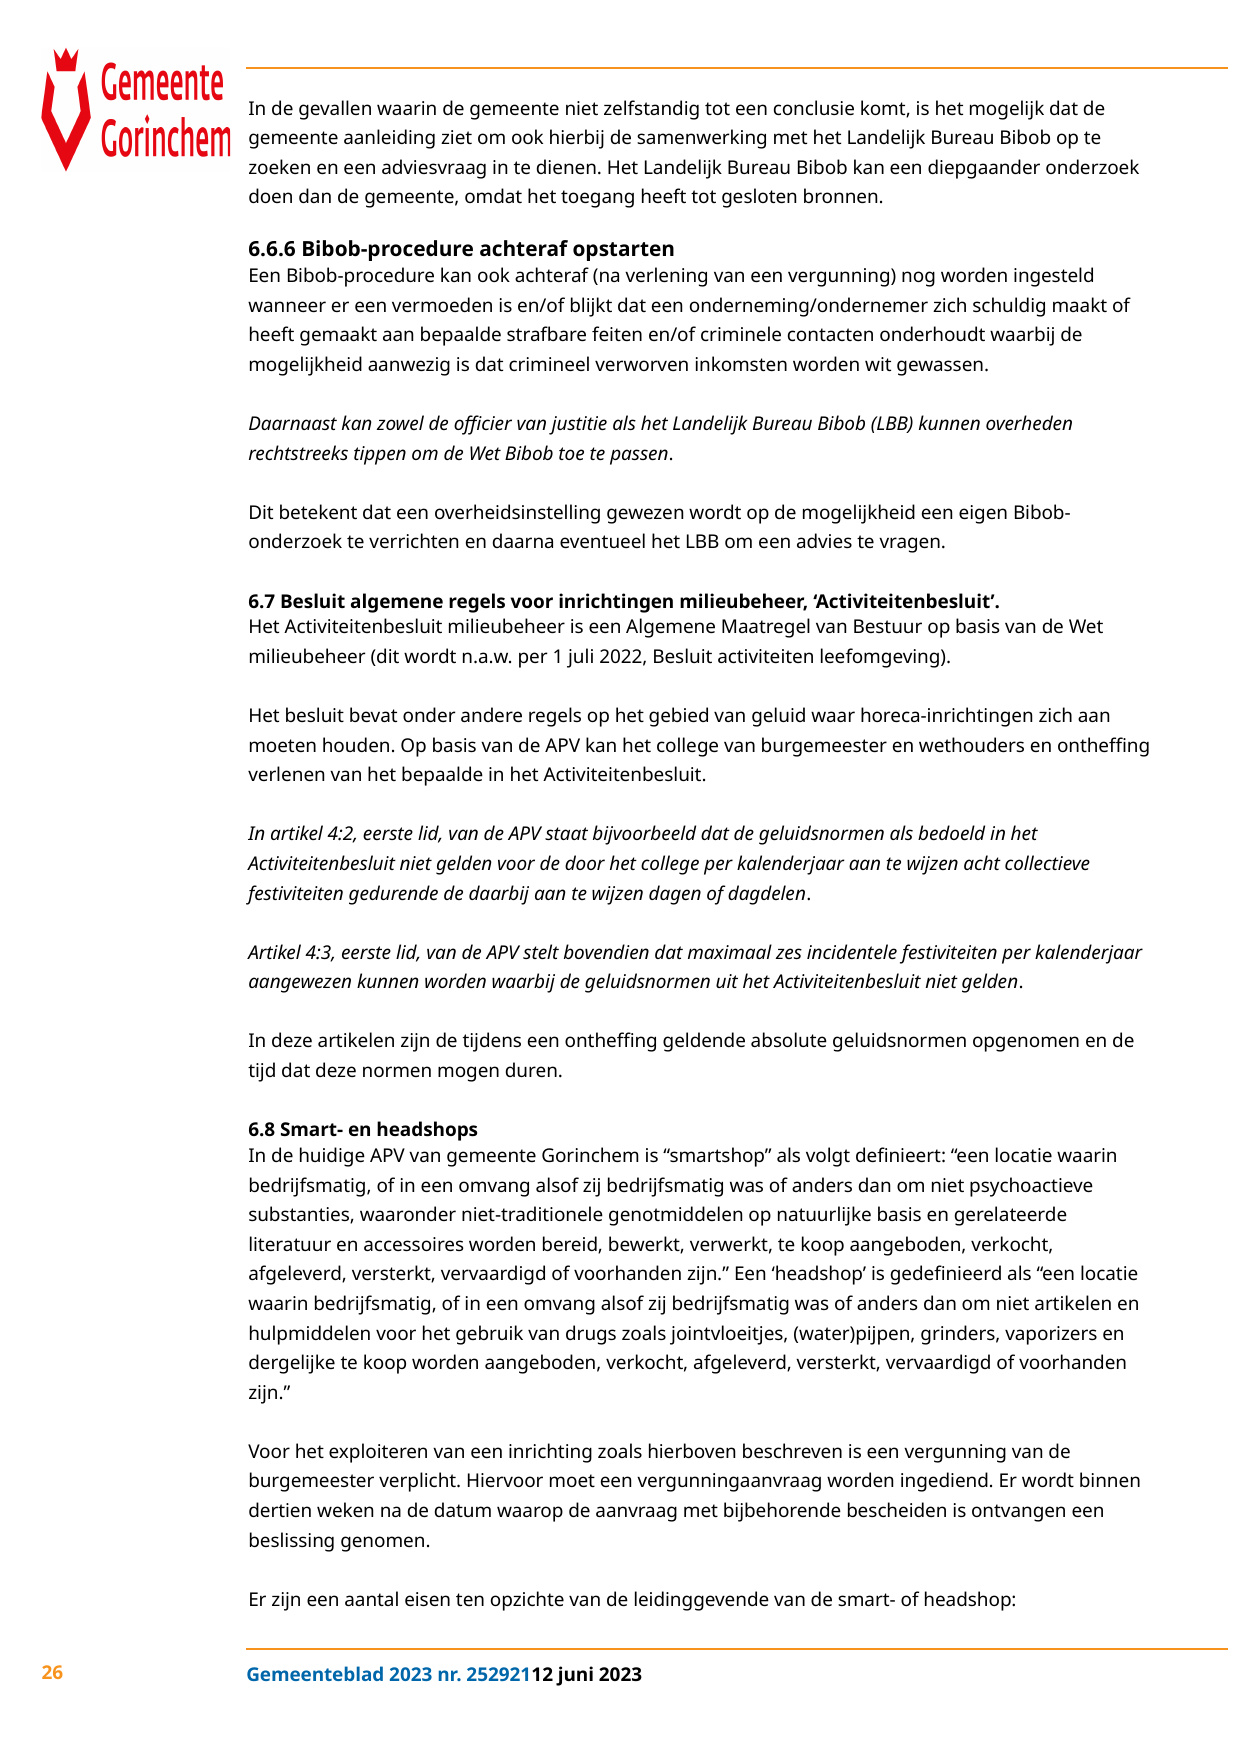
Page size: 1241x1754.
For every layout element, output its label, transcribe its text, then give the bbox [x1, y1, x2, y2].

text 6.8 Smart- en headshops [248, 1116, 1152, 1142]
text In deze artikelen zijn de tijdens een ontheffing geldende absolute geluidsnormen opgenomen en de tijd dat deze normen mogen duren. [248, 1028, 1152, 1083]
text Voor het exploiteren van een inrichting zoals hierboven beschreven is een vergunning van de burgemeester verplicht. Hiervoor moet een vergunningaanvraag worden ingediend. Er wordt binnen dertien weken na de datum waarop de aanvraag met bijbehorende bescheiden is ontvangen een beslissing genomen. [248, 1438, 1152, 1552]
text Dit betekent dat een overheidsinstelling gewezen wordt op de mogelijkheid een eigen Bibob-onderzoek te verrichten en daarna eventueel het LBB om een advies te vragen. [248, 499, 1152, 554]
text Het besluit bevat onder andere regels op het gebied van geluid waar horeca-inrichtingen zich aan moeten houden. Op basis van de APV kan het college van burgemeester en wethouders en ontheffing verlenen van het bepaalde in het Activiteitenbesluit. [248, 702, 1152, 787]
text In artikel 4:2, eerste lid, van de APV staat bijvoorbeeld dat de geluidsnormen als bedoeld in het Activiteitenbesluit niet gelden voor de door het college per kalenderjaar aan te wijzen acht collectieve festiviteiten gedurende de daarbij aan te wijzen dagen of dagdelen. [248, 821, 1152, 906]
text Daarnaast kan zowel de officier van justitie als het Landelijk Bureau Bibob (LBB) kunnen overheden rechtstreeks tippen om de Wet Bibob toe te passen. [248, 410, 1152, 466]
text 6.6.6 Bibob-procedure achteraf opstarten [248, 234, 1152, 262]
text In de gevallen waarin de gemeente niet zelfstandig tot een conclusie komt, is het mogelijk dat de gemeente aanleiding ziet om ook hierbij de samenwerking met het Landelijk Bureau Bibob op te zoeken en een adviesvraag in te dienen. Het Landelijk Bureau Bibob kan een diepgaander onderzoek doen dan de gemeente, omdat het toegang heeft tot gesloten bronnen. [248, 95, 1152, 209]
text Er zijn een aantal eisen ten opzichte van de leidinggevende van de smart- of headshop: [248, 1586, 1152, 1612]
text In de huidige APV van gemeente Gorinchem is “smartshop” als volgt definieert: “een locatie waarin bedrijfsmatig, of in een omvang alsof zij bedrijfsmatig was of anders dan om niet psychoactieve substanties, waaronder niet-traditionele genotmiddelen op natuurlijke basis en gerelateerde literatuur en accessoires worden bereid, bewerkt, verwerkt, te koop aangeboden, verkocht, afgeleverd, versterkt, vervaardigd of voorhanden zijn.” Een ‘headshop’ is gedefinieerd als “een locatie waarin bedrijfsmatig, of in een omvang alsof zij bedrijfsmatig was of anders dan om niet artikelen en hulpmiddelen voor het gebruik van drugs zoals jointvloeitjes, (water)pijpen, grinders, vaporizers en dergelijke te koop worden aangeboden, verkocht, afgeleverd, versterkt, vervaardigd of voorhanden zijn.” [248, 1142, 1152, 1404]
text Het Activiteitenbesluit milieubeheer is een Algemene Maatregel van Bestuur op basis van de Wet milieubeheer (dit wordt n.a.w. per 1 juli 2022, Besluit activiteiten leefomgeving). [248, 613, 1152, 669]
picture [41, 47, 231, 172]
text Een Bibob-procedure kan ook achteraf (na verlening van een vergunning) nog worden ingesteld wanneer er een vermoeden is en/of blijkt dat een onderneming/ondernemer zich schuldig maakt of heeft gemaakt aan bepaalde strafbare feiten en/of criminele contacten onderhoudt waarbij de mogelijkheid aanwezig is dat crimineel verworven inkomsten worden wit gewassen. [248, 262, 1152, 377]
text 6.7 Besluit algemene regels voor inrichtingen milieubeheer, ‘Activiteitenbesluit’. [248, 588, 1152, 613]
text Artikel 4:3, eerste lid, van de APV stelt bovendien dat maximaal zes incidentele festiviteiten per kalenderjaar aangewezen kunnen worden waarbij de geluidsnormen uit het Activiteitenbesluit niet gelden. [248, 939, 1152, 994]
